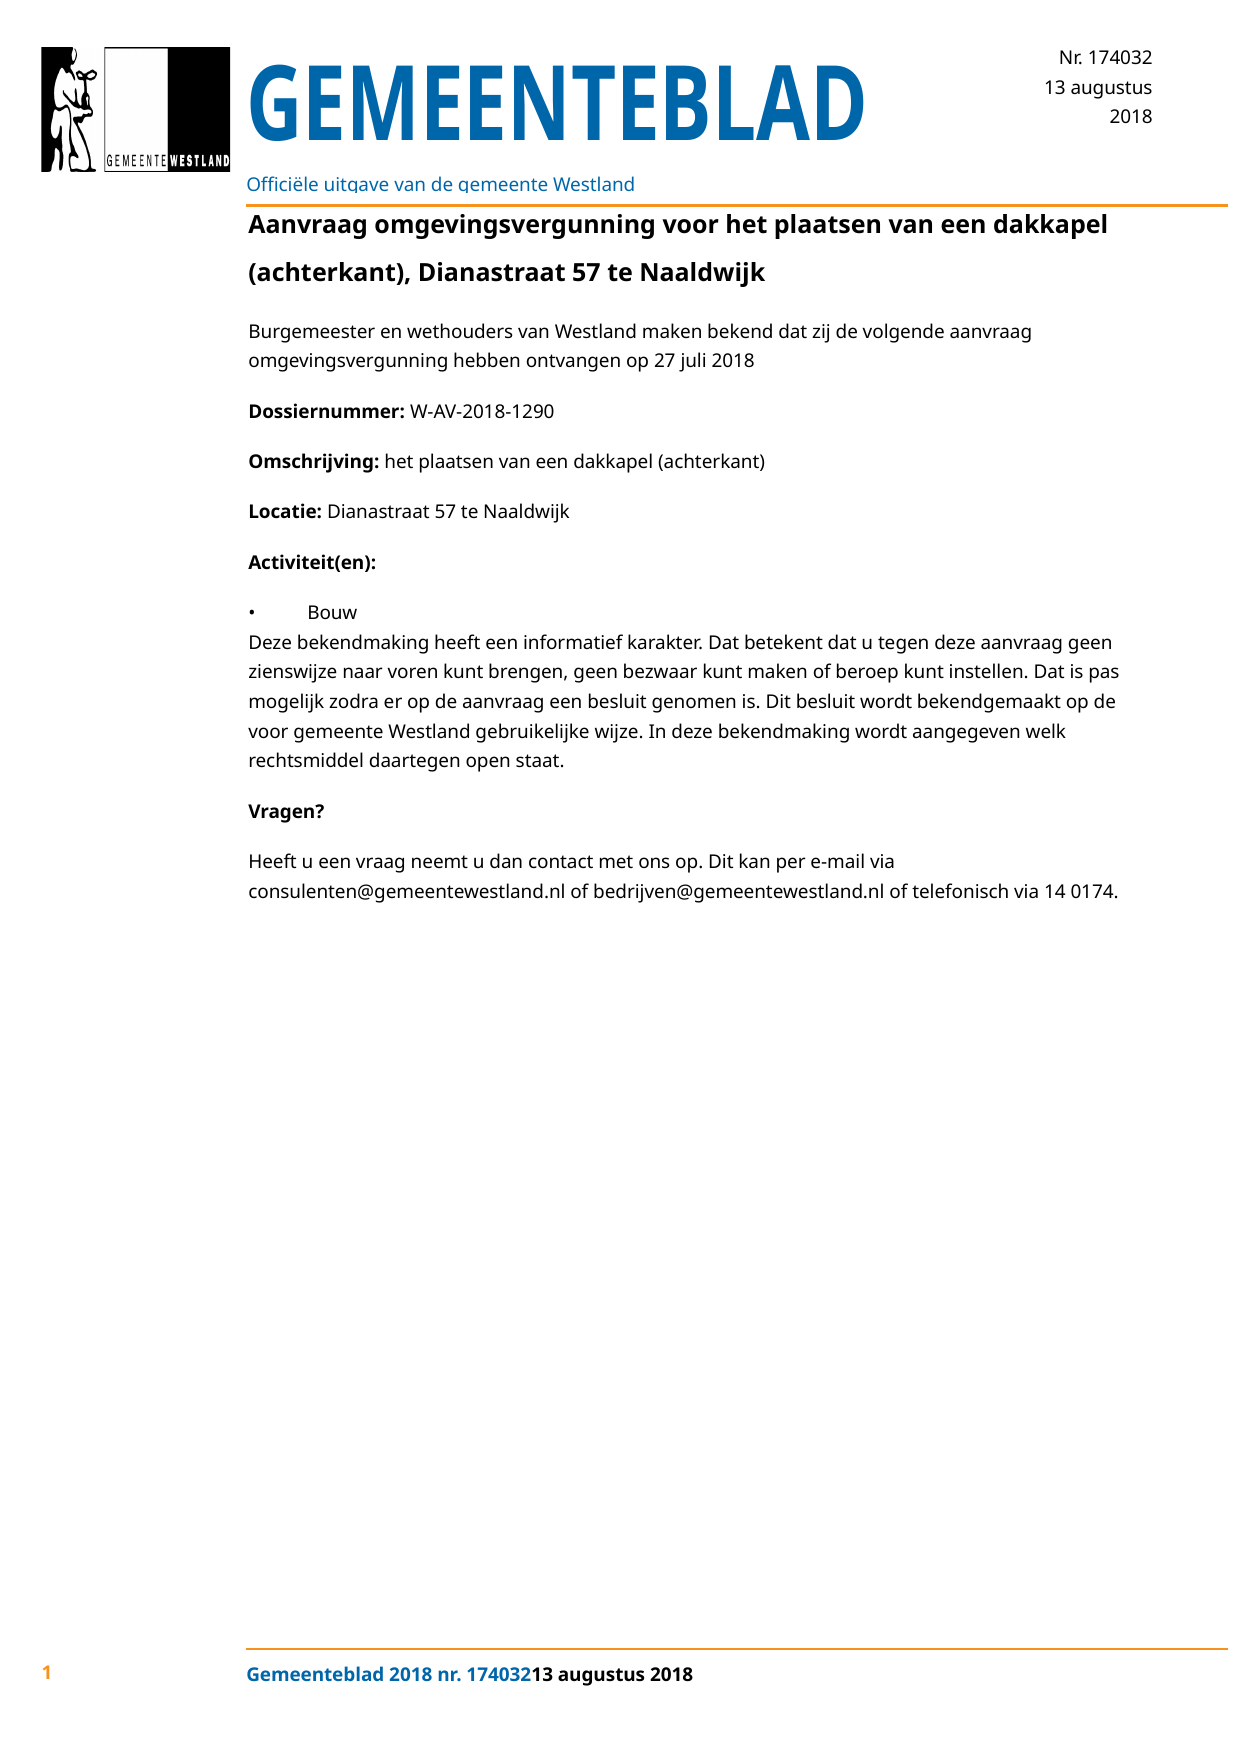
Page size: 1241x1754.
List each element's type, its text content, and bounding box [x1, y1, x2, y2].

picture [41, 47, 231, 172]
text Heeft u een vraag neemt u dan contact met ons op. Dit kan per e-mail via consulenten@gemeentewestland.nl of bedrijven@gemeentewestland.nl of telefonisch via 14 0174. [248, 848, 1152, 904]
text Omschrijving: het plaatsen van een dakkapel (achterkant) [248, 448, 1152, 474]
text Deze bekendmaking heeft een informatief karakter. Dat betekent dat u tegen deze aanvraag geen zienswijze naar voren kunt brengen, geen bezwaar kunt maken of beroep kunt instellen. Dat is pas mogelijk zodra er op de aanvraag een besluit genomen is. Dit besluit wordt bekendgemaakt op de voor gemeente Westland gebruikelijke wijze. In deze bekendmaking wordt aangegeven welk rechtsmiddel daartegen open staat. [248, 629, 1152, 773]
list Bouw [248, 599, 1152, 625]
text Burgemeester en wethouders van Westland maken bekend dat zij de volgende aanvraag omgevingsvergunning hebben ontvangen op 27 juli 2018 [248, 318, 1152, 373]
text Locatie: Dianastraat 57 te Naaldwijk [248, 499, 1152, 524]
text Activiteit(en): [248, 549, 1152, 575]
text Aanvraag omgevingsvergunning voor het plaatsen van een dakkapel (achterkant), Dianastraat 57 te Naaldwijk [248, 207, 1152, 288]
text Dossiernummer: W-AV-2018-1290 [248, 398, 1152, 424]
text Vragen? [248, 798, 1152, 824]
